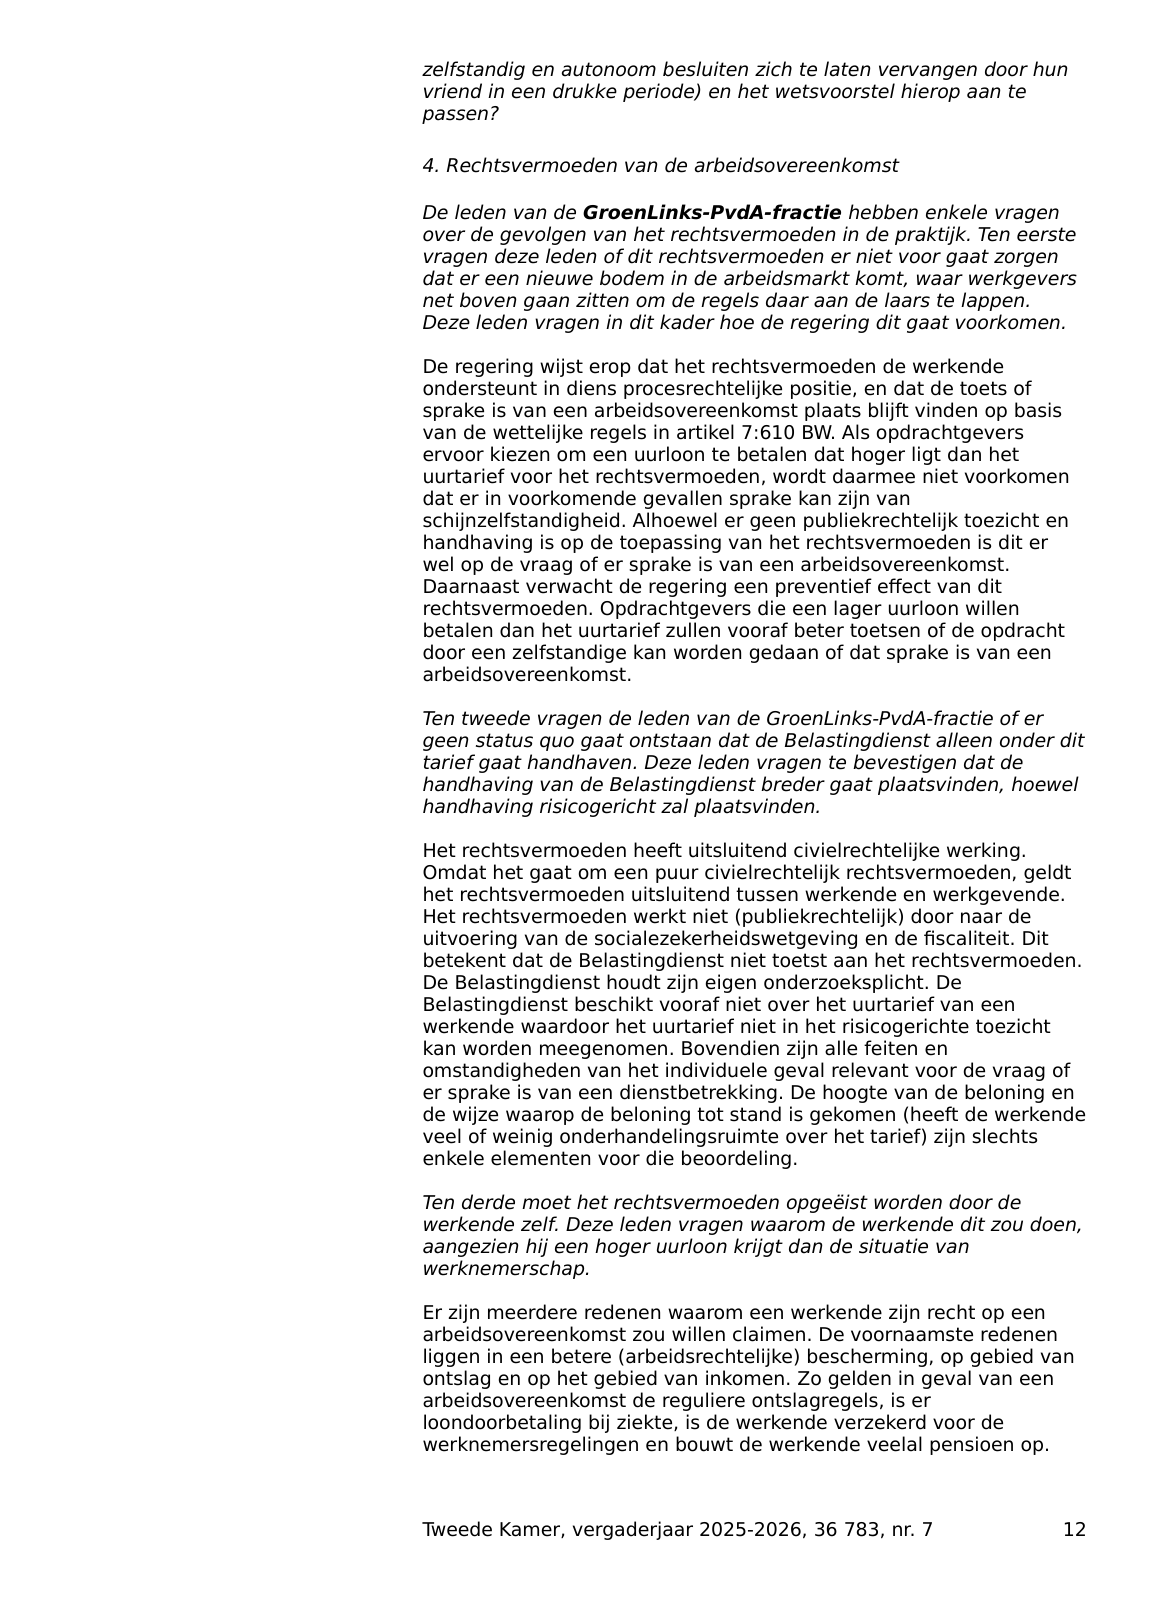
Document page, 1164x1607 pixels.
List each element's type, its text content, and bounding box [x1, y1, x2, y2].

text De regering wijst erop dat het rechtsvermoeden de werkende ondersteunt in diens procesrechtelijke positie, en dat de toets of sprake is van een arbeidsovereenkomst plaats blijft vinden op basis van de wettelijke regels in artikel 7:610 BW. Als opdrachtgevers ervoor kiezen om een uurloon te betalen dat hoger ligt dan het uurtarief voor het rechtsvermoeden, wordt daarmee niet voorkomen dat er in voorkomende gevallen sprake kan zijn van schijnzelfstandigheid. Alhoewel er geen publiekrechtelijk toezicht en handhaving is op de toepassing van het rechtsvermoeden is dit er wel op de vraag of er sprake is van een arbeidsovereenkomst. Daarnaast verwacht de regering een preventief effect van dit rechtsvermoeden. Opdrachtgevers die een lager uurloon willen betalen dan het uurtarief zullen vooraf beter toetsen of de opdracht door een zelfstandige kan worden gedaan of dat sprake is van een arbeidsovereenkomst. [422, 356, 1087, 686]
text Ten tweede vragen de leden van de GroenLinks-PvdA-fractie of er geen status quo gaat ontstaan dat de Belastingdienst alleen onder dit tarief gaat handhaven. Deze leden vragen te bevestigen dat de handhaving van de Belastingdienst breder gaat plaatsvinden, hoewel handhaving risicogericht zal plaatsvinden. [422, 708, 1087, 818]
text Er zijn meerdere redenen waarom een werkende zijn recht op een arbeidsovereenkomst zou willen claimen. De voornaamste redenen liggen in een betere (arbeidsrechtelijke) bescherming, op gebied van ontslag en op het gebied van inkomen. Zo gelden in geval van een arbeidsovereenkomst de reguliere ontslagregels, is er loondoorbetaling bij ziekte, is de werkende verzekerd voor de werknemersregelingen en bouwt de werkende veelal pensioen op. [422, 1302, 1087, 1456]
text Ten derde moet het rechtsvermoeden opgeëist worden door de werkende zelf. Deze leden vragen waarom de werkende dit zou doen, aangezien hij een hoger uurloon krijgt dan de situatie van werknemerschap. [422, 1192, 1087, 1280]
subtitle 4. Rechtsvermoeden van de arbeidsovereenkomst [422, 155, 1087, 177]
text De leden van de GroenLinks-PvdA-fractie hebben enkele vragen over de gevolgen van het rechtsvermoeden in de praktijk. Ten eerste vragen deze leden of dit rechtsvermoeden er niet voor gaat zorgen dat er een nieuwe bodem in de arbeidsmarkt komt, waar werkgevers net boven gaan zitten om de regels daar aan de laars te lappen. Deze leden vragen in dit kader hoe de regering dit gaat voorkomen. [422, 202, 1087, 334]
text zelfstandig en autonoom besluiten zich te laten vervangen door hun vriend in een drukke periode) en het wetsvoorstel hierop aan te passen? [422, 59, 1087, 125]
text Het rechtsvermoeden heeft uitsluitend civielrechtelijke werking. Omdat het gaat om een puur civielrechtelijk rechtsvermoeden, geldt het rechtsvermoeden uitsluitend tussen werkende en werkgevende. Het rechtsvermoeden werkt niet (publiekrechtelijk) door naar de uitvoering van de socialezekerheidswetgeving en de fiscaliteit. Dit betekent dat de Belastingdienst niet toetst aan het rechtsvermoeden. De Belastingdienst houdt zijn eigen onderzoeksplicht. De Belastingdienst beschikt vooraf niet over het uurtarief van een werkende waardoor het uurtarief niet in het risicogerichte toezicht kan worden meegenomen. Bovendien zijn alle feiten en omstandigheden van het individuele geval relevant voor de vraag of er sprake is van een dienstbetrekking. De hoogte van de beloning en de wijze waarop de beloning tot stand is gekomen (heeft de werkende veel of weinig onderhandelingsruimte over het tarief) zijn slechts enkele elementen voor die beoordeling. [422, 840, 1087, 1170]
